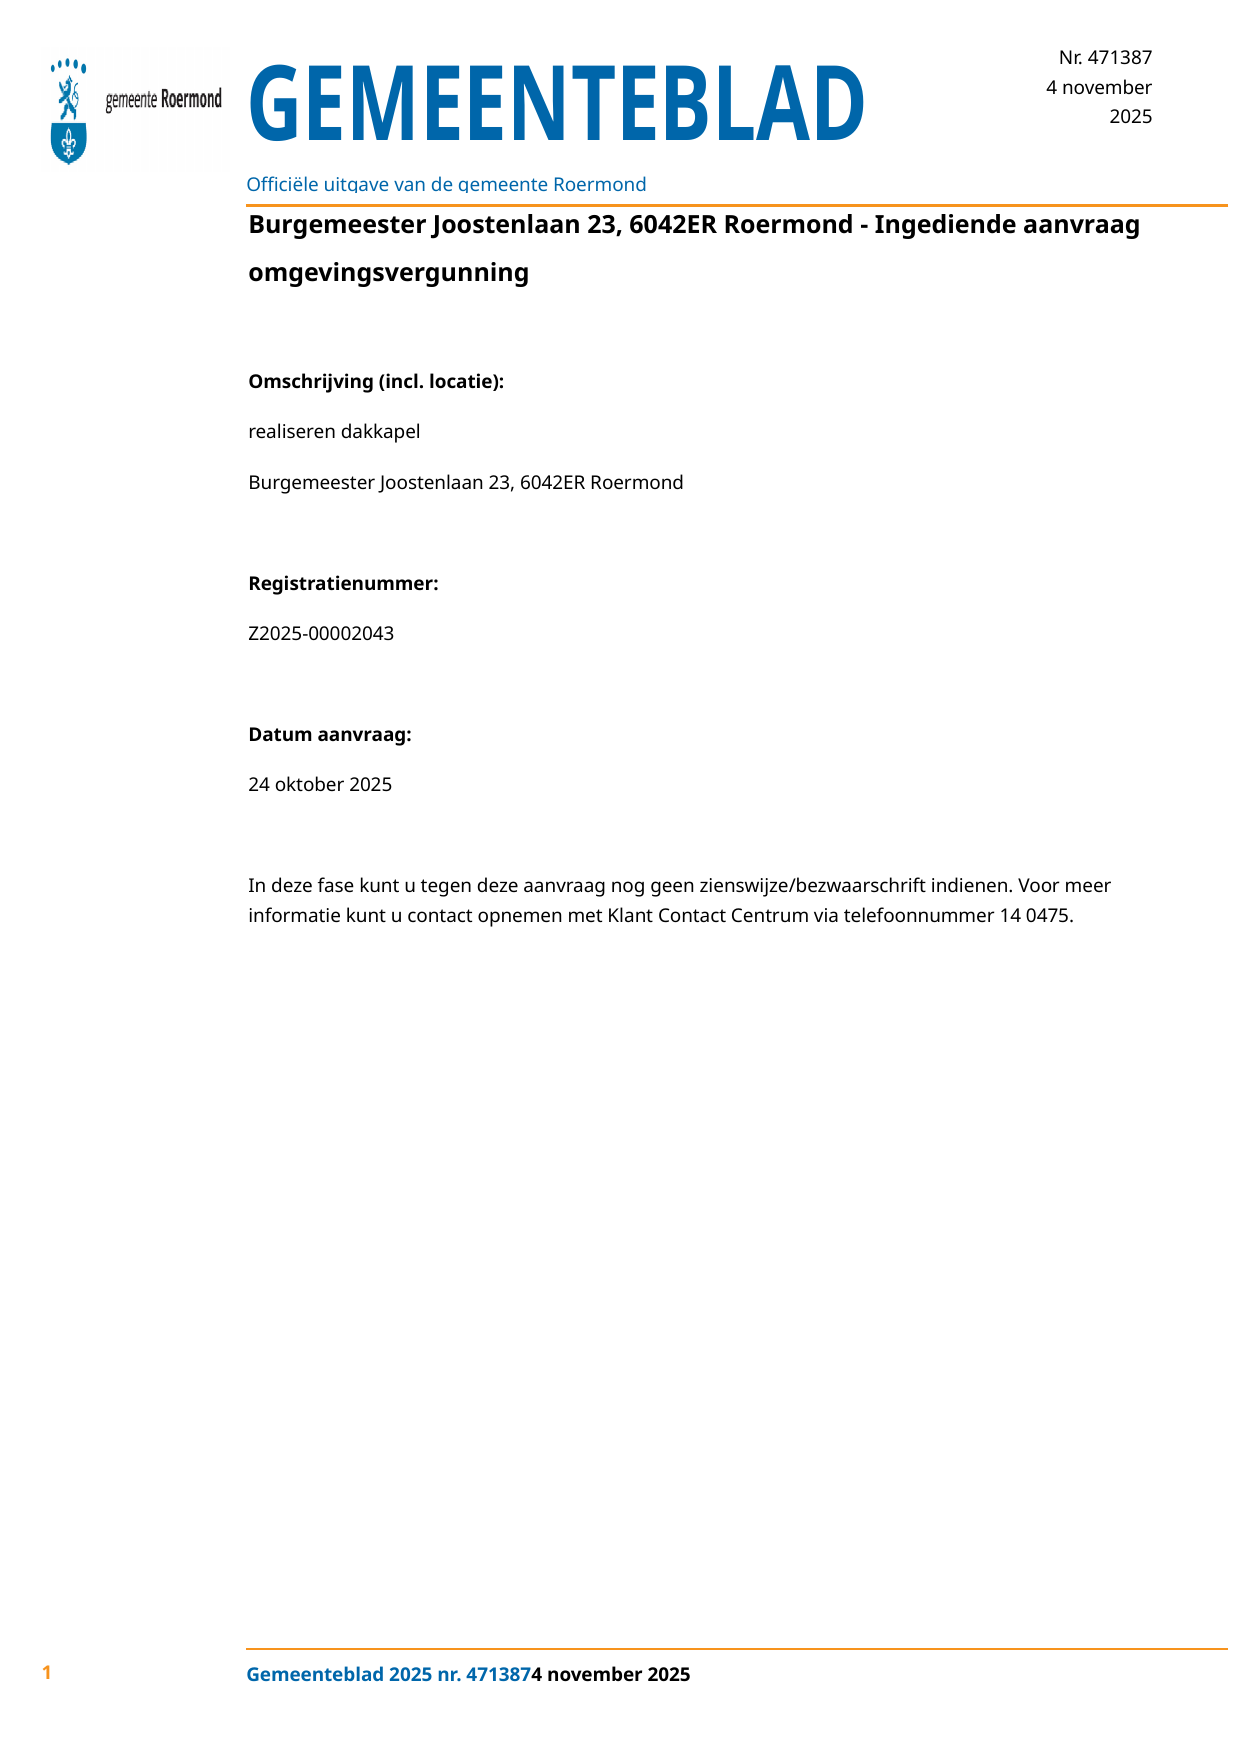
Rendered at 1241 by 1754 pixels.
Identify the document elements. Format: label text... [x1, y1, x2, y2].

picture [41, 47, 231, 172]
text Burgemeester Joostenlaan 23, 6042ER Roermond [248, 469, 1152, 495]
text In deze fase kunt u tegen deze aanvraag nog geen zienswijze/bezwaarschrift indienen. Voor meer informatie kunt u contact opnemen met Klant Contact Centrum via telefoonnummer 14 0475. [248, 872, 1152, 928]
text Datum aanvraag: [248, 721, 1152, 747]
text Omschrijving (incl. locatie): [248, 368, 1152, 394]
text Burgemeester Joostenlaan 23, 6042ER Roermond - Ingediende aanvraag omgevingsvergunning [248, 207, 1152, 288]
text Registratienummer: [248, 570, 1152, 596]
text realiseren dakkapel [248, 419, 1152, 444]
text Z2025-00002043 [248, 620, 1152, 646]
text 24 oktober 2025 [248, 772, 1152, 797]
